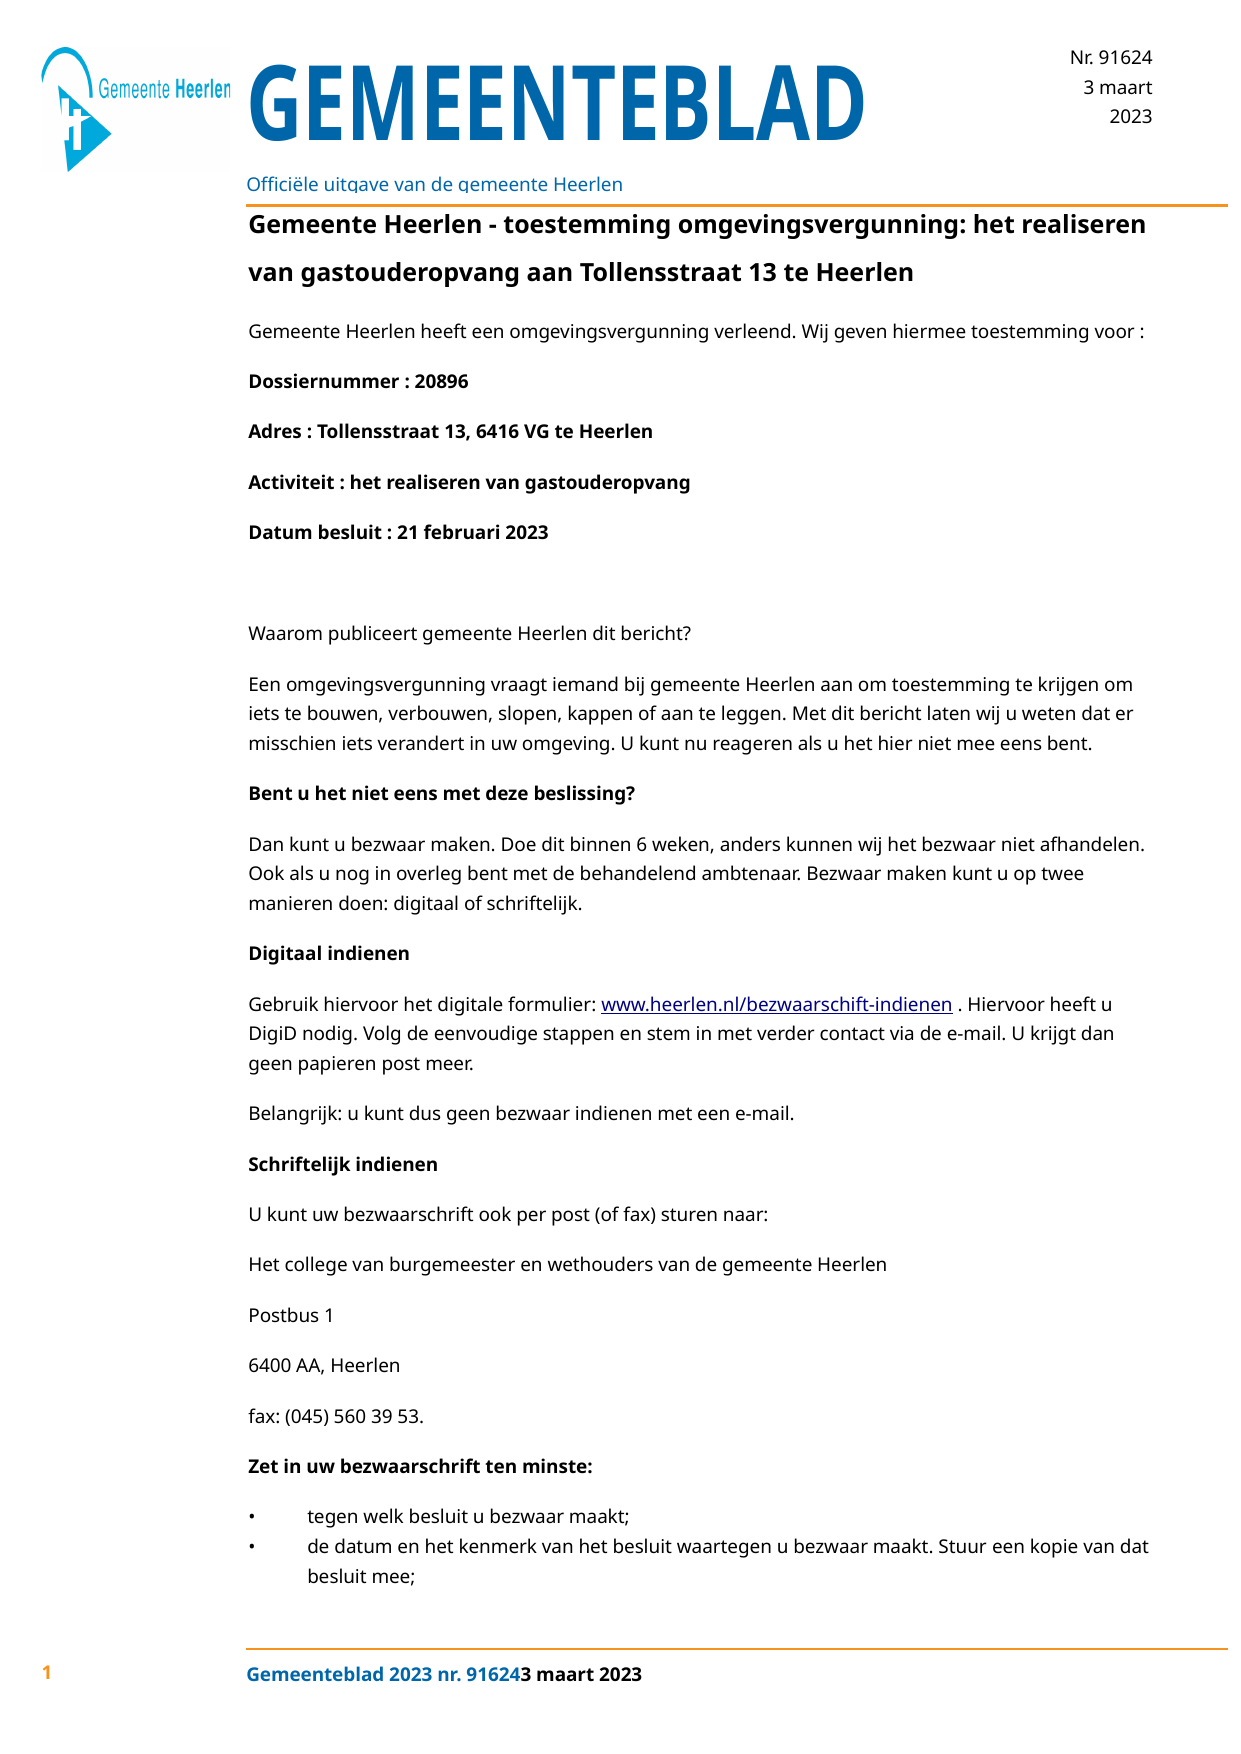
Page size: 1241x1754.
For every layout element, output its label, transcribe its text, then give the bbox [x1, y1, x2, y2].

text Dan kunt u bezwaar maken. Doe dit binnen 6 weken, anders kunnen wij het bezwaar niet afhandelen. Ook als u nog in overleg bent met de behandelend ambtenaar. Bezwaar maken kunt u op twee manieren doen: digitaal of schriftelijk. [248, 831, 1152, 916]
text Schriftelijk indienen [248, 1151, 1152, 1177]
text Digitaal indienen [248, 940, 1152, 966]
text Postbus 1 [248, 1302, 1152, 1328]
text Adres : Tollensstraat 13, 6416 VG te Heerlen [248, 419, 1152, 444]
text Het college van burgemeester en wethouders van de gemeente Heerlen [248, 1252, 1152, 1277]
text Datum besluit : 21 februari 2023 [248, 519, 1152, 545]
picture [41, 47, 231, 172]
text Belangrijk: u kunt dus geen bezwaar indienen met een e-mail. [248, 1100, 1152, 1126]
text Een omgevingsvergunning vraagt iemand bij gemeente Heerlen aan om toestemming te krijgen om iets te bouwen, verbouwen, slopen, kappen of aan te leggen. Met dit bericht laten wij u weten dat er misschien iets verandert in uw omgeving. U kunt nu reageren als u het hier niet mee eens bent. [248, 671, 1152, 756]
text Gemeente Heerlen heeft een omgevingsvergunning verleend. Wij geven hiermee toestemming voor : [248, 318, 1152, 344]
picture [41, 47, 59, 70]
text Activiteit : het realiseren van gastouderopvang [248, 469, 1152, 495]
text Zet in uw bezwaarschrift ten minste: [248, 1453, 1152, 1479]
text 6400 AA, Heerlen [248, 1352, 1152, 1378]
text Gebruik hiervoor het digitale formulier: www.heerlen.nl/bezwaarschift-indienen . Hiervoor heeft u DigiD nodig. Volg de eenvoudige stappen en stem in met verder contact via de e-mail. U krijgt dan geen papieren post meer. [248, 991, 1152, 1076]
text U kunt uw bezwaarschrift ook per post (of fax) sturen naar: [248, 1201, 1152, 1227]
text Waarom publiceert gemeente Heerlen dit bericht? [248, 620, 1152, 646]
list tegen welk besluit u bezwaar maakt; [248, 1504, 1152, 1529]
list de datum en het kenmerk van het besluit waartegen u bezwaar maakt. Stuur een kopie van dat besluit mee; [248, 1533, 1152, 1589]
text Dossiernummer : 20896 [248, 368, 1152, 394]
text Bent u het niet eens met deze beslissing? [248, 780, 1152, 806]
text Gemeente Heerlen - toestemming omgevingsvergunning: het realiseren van gastouderopvang aan Tollensstraat 13 te Heerlen [248, 207, 1152, 288]
text fax: (045) 560 39 53. [248, 1403, 1152, 1429]
